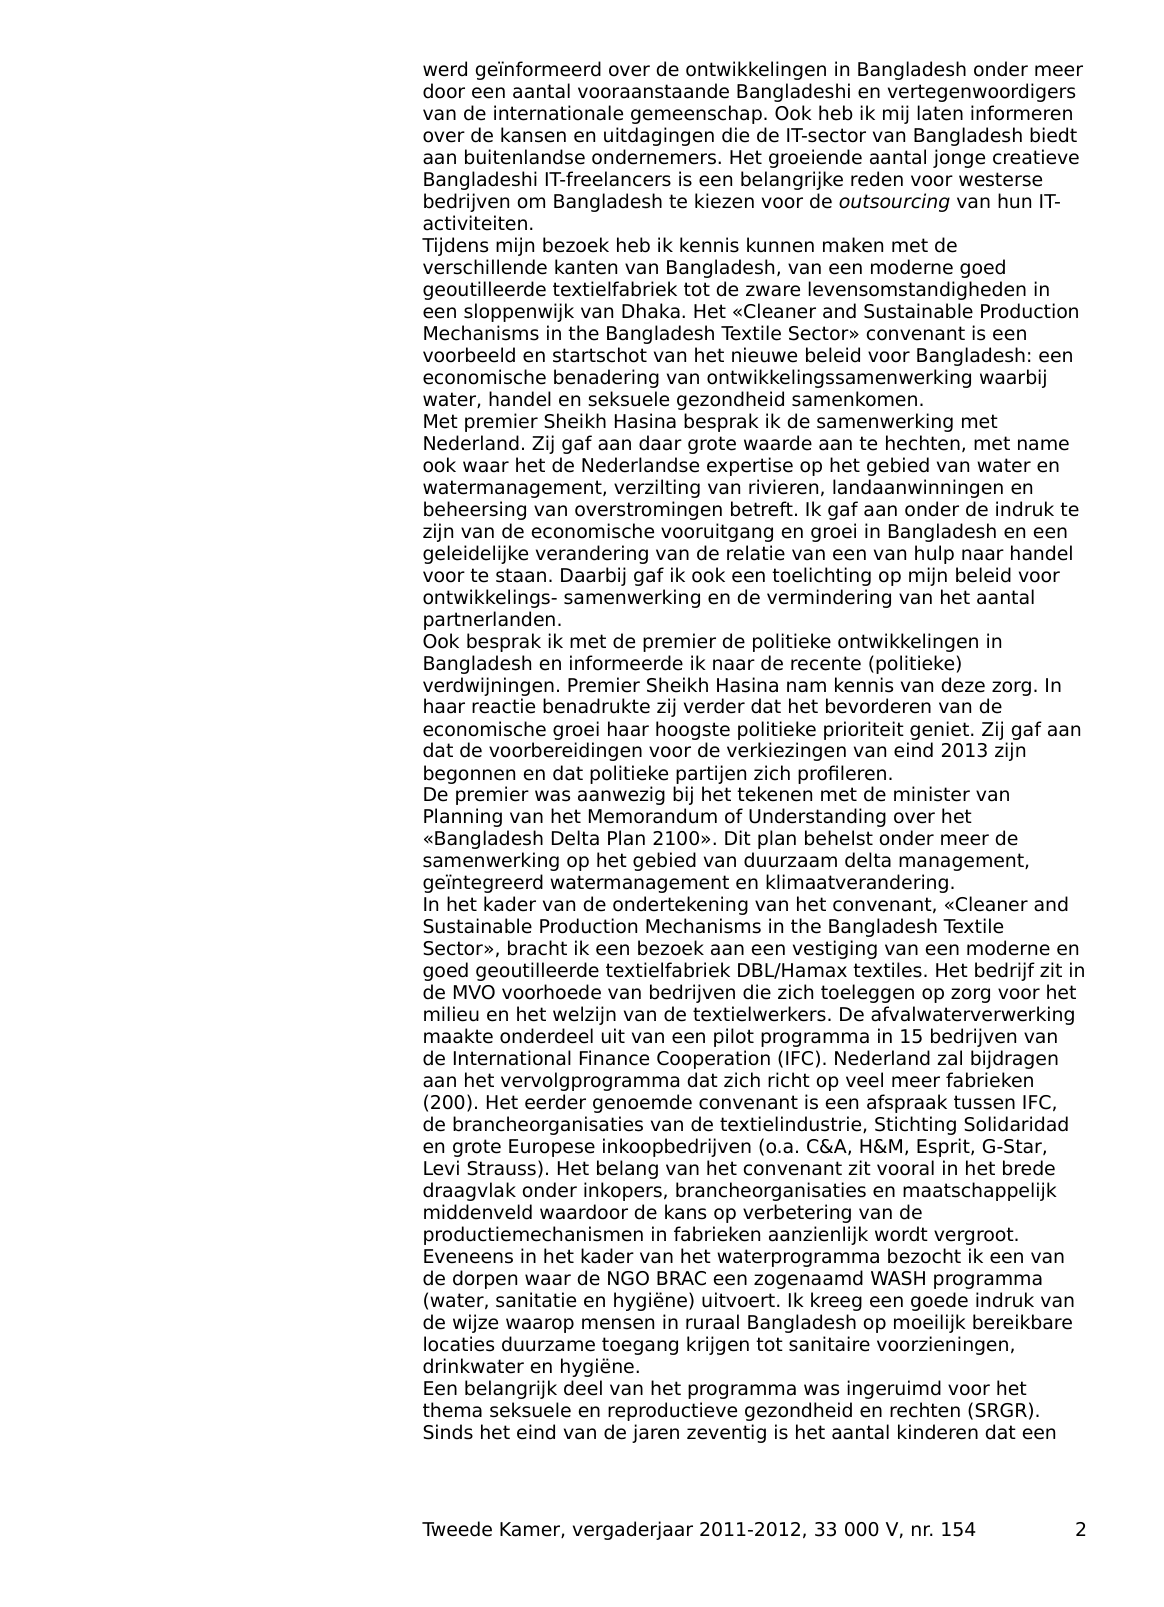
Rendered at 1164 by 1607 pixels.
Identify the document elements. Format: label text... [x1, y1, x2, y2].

text Met premier Sheikh Hasina besprak ik de samenwerking met Nederland. Zij gaf aan daar grote waarde aan te hechten, met name ook waar het de Nederlandse expertise op het gebied van water en watermanagement, verzilting van rivieren, landaanwinningen en beheersing van overstromingen betreft. Ik gaf aan onder de indruk te zijn van de economische vooruitgang en groei in Bangladesh en een geleidelijke verandering van de relatie van een van hulp naar handel voor te staan. Daarbij gaf ik ook een toelichting op mijn beleid voor ontwikkelings- samenwerking en de vermindering van het aantal partnerlanden. [422, 411, 1087, 631]
text In het kader van de ondertekening van het convenant, «Cleaner and Sustainable Production Mechanisms in the Bangladesh Textile Sector», bracht ik een bezoek aan een vestiging van een moderne en goed geoutilleerde textielfabriek DBL/Hamax textiles. Het bedrijf zit in de MVO voorhoede van bedrijven die zich toeleggen op zorg voor het milieu en het welzijn van de textielwerkers. De afvalwaterverwerking maakte onderdeel uit van een pilot programma in 15 bedrijven van de International Finance Cooperation (IFC). Nederland zal bijdragen aan het vervolgprogramma dat zich richt op veel meer fabrieken (200). Het eerder genoemde convenant is een afspraak tussen IFC, de brancheorganisaties van de textielindustrie, Stichting Solidaridad en grote Europese inkoopbedrijven (o.a. C&A, H&M, Esprit, G-Star, Levi Strauss). Het belang van het convenant zit vooral in het brede draagvlak onder inkopers, brancheorganisaties en maatschappelijk middenveld waardoor de kans op verbetering van de productiemechanismen in fabrieken aanzienlijk wordt vergroot. [422, 894, 1087, 1246]
text Eveneens in het kader van het waterprogramma bezocht ik een van de dorpen waar de NGO BRAC een zogenaamd WASH programma (water, sanitatie en hygiëne) uitvoert. Ik kreeg een goede indruk van de wijze waarop mensen in ruraal Bangladesh op moeilijk bereikbare locaties duurzame toegang krijgen tot sanitaire voorzieningen, drinkwater en hygiëne. [422, 1246, 1087, 1378]
text De premier was aanwezig bij het tekenen met de minister van Planning van het Memorandum of Understanding over het «Bangladesh Delta Plan 2100». Dit plan behelst onder meer de samenwerking op het gebied van duurzaam delta management, geïntegreerd watermanagement en klimaatverandering. [422, 784, 1087, 894]
text werd geïnformeerd over de ontwikkelingen in Bangladesh onder meer door een aantal vooraanstaande Bangladeshi en vertegenwoordigers van de internationale gemeenschap. Ook heb ik mij laten informeren over de kansen en uitdagingen die de IT-sector van Bangladesh biedt aan buitenlandse ondernemers. Het groeiende aantal jonge creatieve Bangladeshi IT-freelancers is een belangrijke reden voor westerse bedrijven om Bangladesh te kiezen voor de outsourcing van hun IT-activiteiten. [422, 59, 1087, 235]
text Ook besprak ik met de premier de politieke ontwikkelingen in Bangladesh en informeerde ik naar de recente (politieke) verdwijningen. Premier Sheikh Hasina nam kennis van deze zorg. In haar reactie benadrukte zij verder dat het bevorderen van de economische groei haar hoogste politieke prioriteit geniet. Zij gaf aan dat de voorbereidingen voor de verkiezingen van eind 2013 zijn begonnen en dat politieke partijen zich profileren. [422, 631, 1087, 784]
text Tijdens mijn bezoek heb ik kennis kunnen maken met de verschillende kanten van Bangladesh, van een moderne goed geoutilleerde textielfabriek tot de zware levensomstandigheden in een sloppenwijk van Dhaka. Het «Cleaner and Sustainable Production Mechanisms in the Bangladesh Textile Sector» convenant is een voorbeeld en startschot van het nieuwe beleid voor Bangladesh: een economische benadering van ontwikkelingssamenwerking waarbij water, handel en seksuele gezondheid samenkomen. [422, 235, 1087, 411]
text Een belangrijk deel van het programma was ingeruimd voor het thema seksuele en reproductieve gezondheid en rechten (SRGR). Sinds het eind van de jaren zeventig is het aantal kinderen dat een [422, 1378, 1087, 1444]
